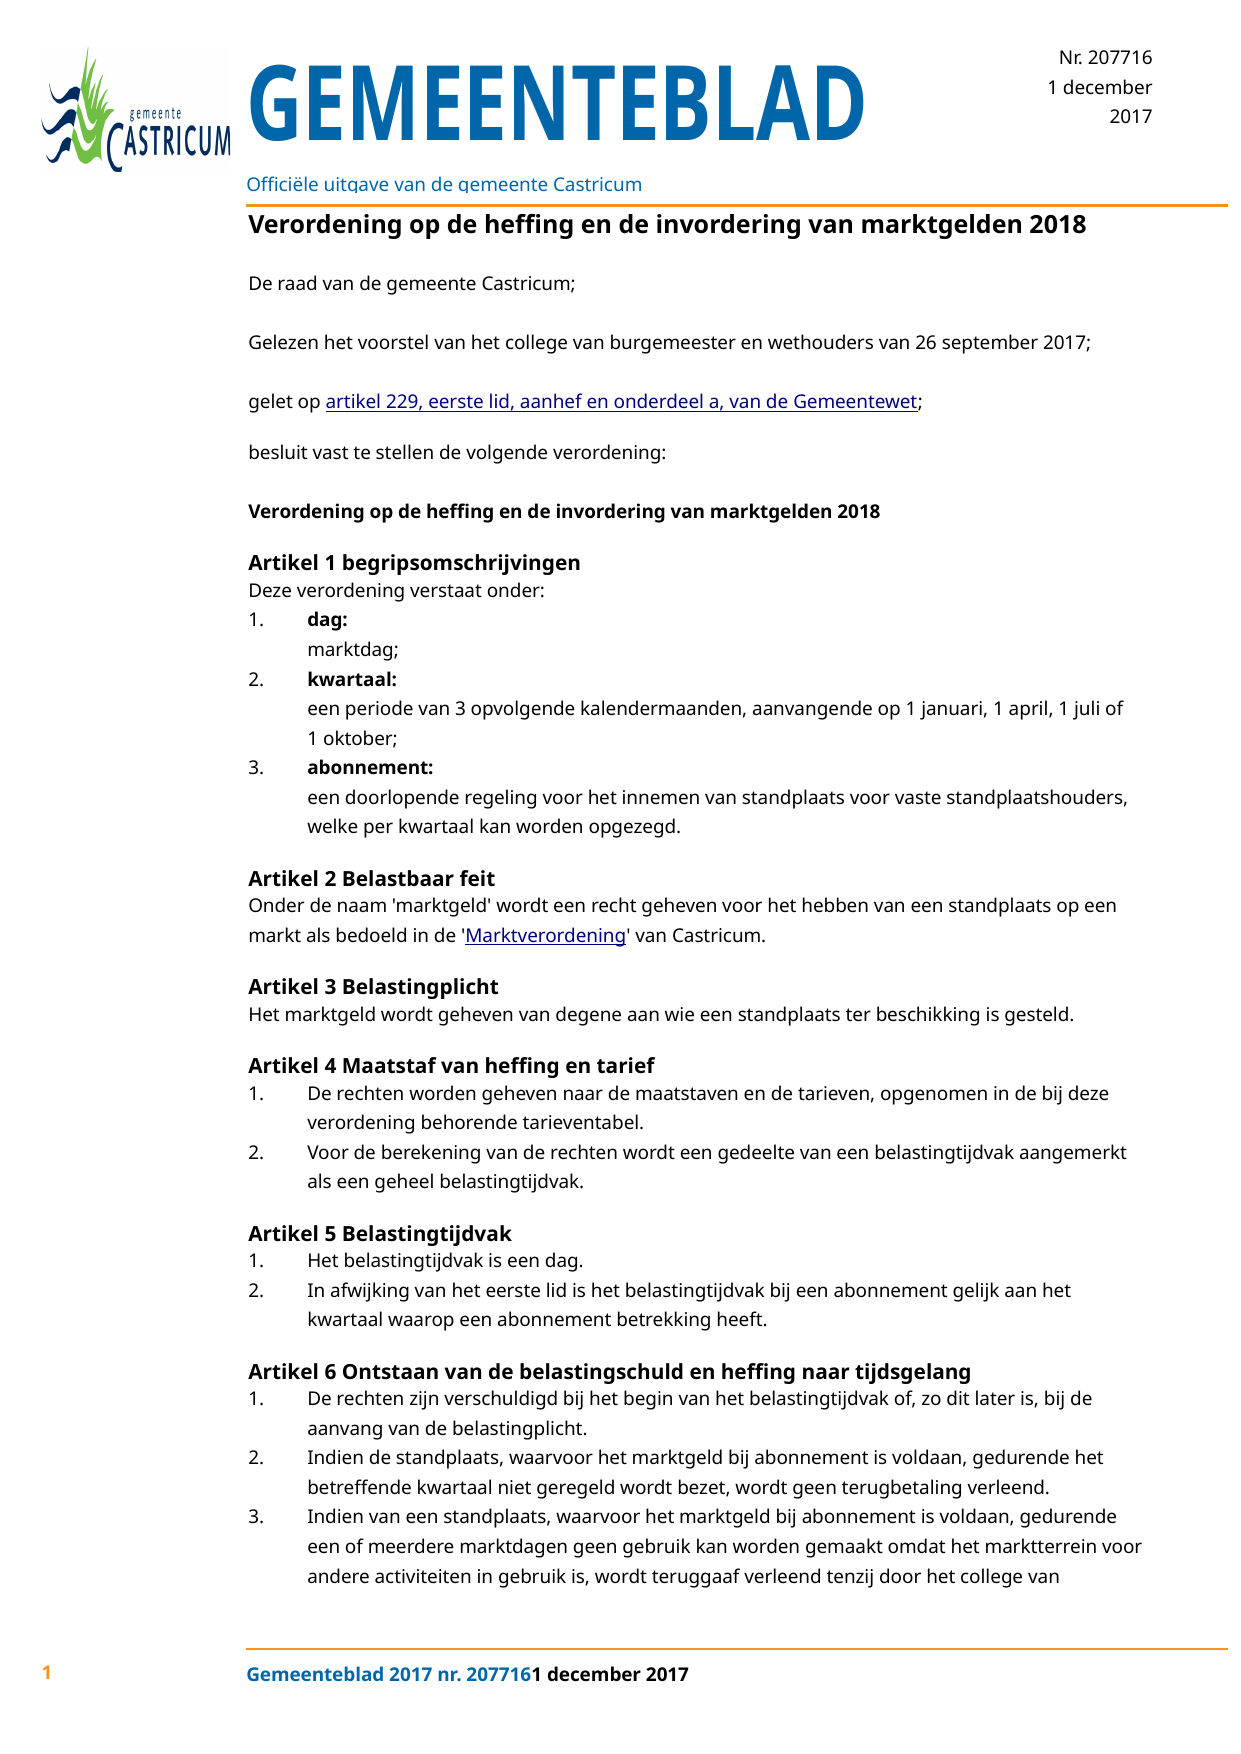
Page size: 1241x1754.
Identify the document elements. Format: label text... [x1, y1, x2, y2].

list een doorlopende regeling voor het innemen van standplaats voor vaste standplaatshouders, welke per kwartaal kan worden opgezegd. [248, 784, 1152, 839]
text Artikel 2 Belastbaar feit [248, 864, 1152, 892]
text De raad van de gemeente Castricum; [248, 270, 1152, 296]
text Het marktgeld wordt geheven van degene aan wie een standplaats ter beschikking is gesteld. [248, 1001, 1152, 1027]
picture [41, 47, 231, 172]
list Indien van een standplaats, waarvoor het marktgeld bij abonnement is voldaan, gedurende een of meerdere marktdagen geen gebruik kan worden gemaakt omdat het marktterrein voor andere activiteiten in gebruik is, wordt teruggaaf verleend tenzij door het college van [248, 1504, 1152, 1589]
list abonnement: [248, 754, 1152, 780]
text Onder de naam 'marktgeld' wordt een recht geheven voor het hebben van een standplaats op een markt als bedoeld in de 'Marktverordening' van Castricum. [248, 892, 1152, 948]
text Verordening op de heffing en de invordering van marktgelden 2018 [248, 498, 1152, 524]
list kwartaal: [248, 666, 1152, 691]
text Verordening op de heffing en de invordering van marktgelden 2018 [248, 207, 1152, 241]
list Het belastingtijdvak is een dag. [248, 1247, 1152, 1273]
list De rechten worden geheven naar de maatstaven en de tarieven, opgenomen in de bij deze verordening behorende tarieventabel. [248, 1080, 1152, 1135]
text Artikel 3 Belastingplicht [248, 972, 1152, 1001]
text Artikel 6 Ontstaan van de belastingschuld en heffing naar tijdsgelang [248, 1357, 1152, 1385]
text besluit vast te stellen de volgende verordening: [248, 439, 1152, 465]
text Deze verordening verstaat onder: [248, 577, 1152, 603]
list marktdag; [248, 636, 1152, 662]
text Artikel 1 begripsomschrijvingen [248, 548, 1152, 577]
list In afwijking van het eerste lid is het belastingtijdvak bij een abonnement gelijk aan het kwartaal waarop een abonnement betrekking heeft. [248, 1277, 1152, 1332]
text gelet op artikel 229, eerste lid, aanhef en onderdeel a, van de Gemeentewet; [248, 389, 1152, 414]
list een periode van 3 opvolgende kalendermaanden, aanvangende op 1 januari, 1 april, 1 juli of 1 oktober; [248, 695, 1152, 751]
text Artikel 4 Maatstaf van heffing en tarief [248, 1051, 1152, 1080]
list Voor de berekening van de rechten wordt een gedeelte van een belastingtijdvak aangemerkt als een geheel belastingtijdvak. [248, 1139, 1152, 1194]
text Gelezen het voorstel van het college van burgemeester en wethouders van 26 september 2017; [248, 329, 1152, 355]
list De rechten zijn verschuldigd bij het begin van het belastingtijdvak of, zo dit later is, bij de aanvang van de belastingplicht. [248, 1385, 1152, 1441]
list Indien de standplaats, waarvoor het marktgeld bij abonnement is voldaan, gedurende het betreffende kwartaal niet geregeld wordt bezet, wordt geen terugbetaling verleend. [248, 1444, 1152, 1500]
text Artikel 5 Belastingtijdvak [248, 1219, 1152, 1247]
list dag: [248, 607, 1152, 632]
